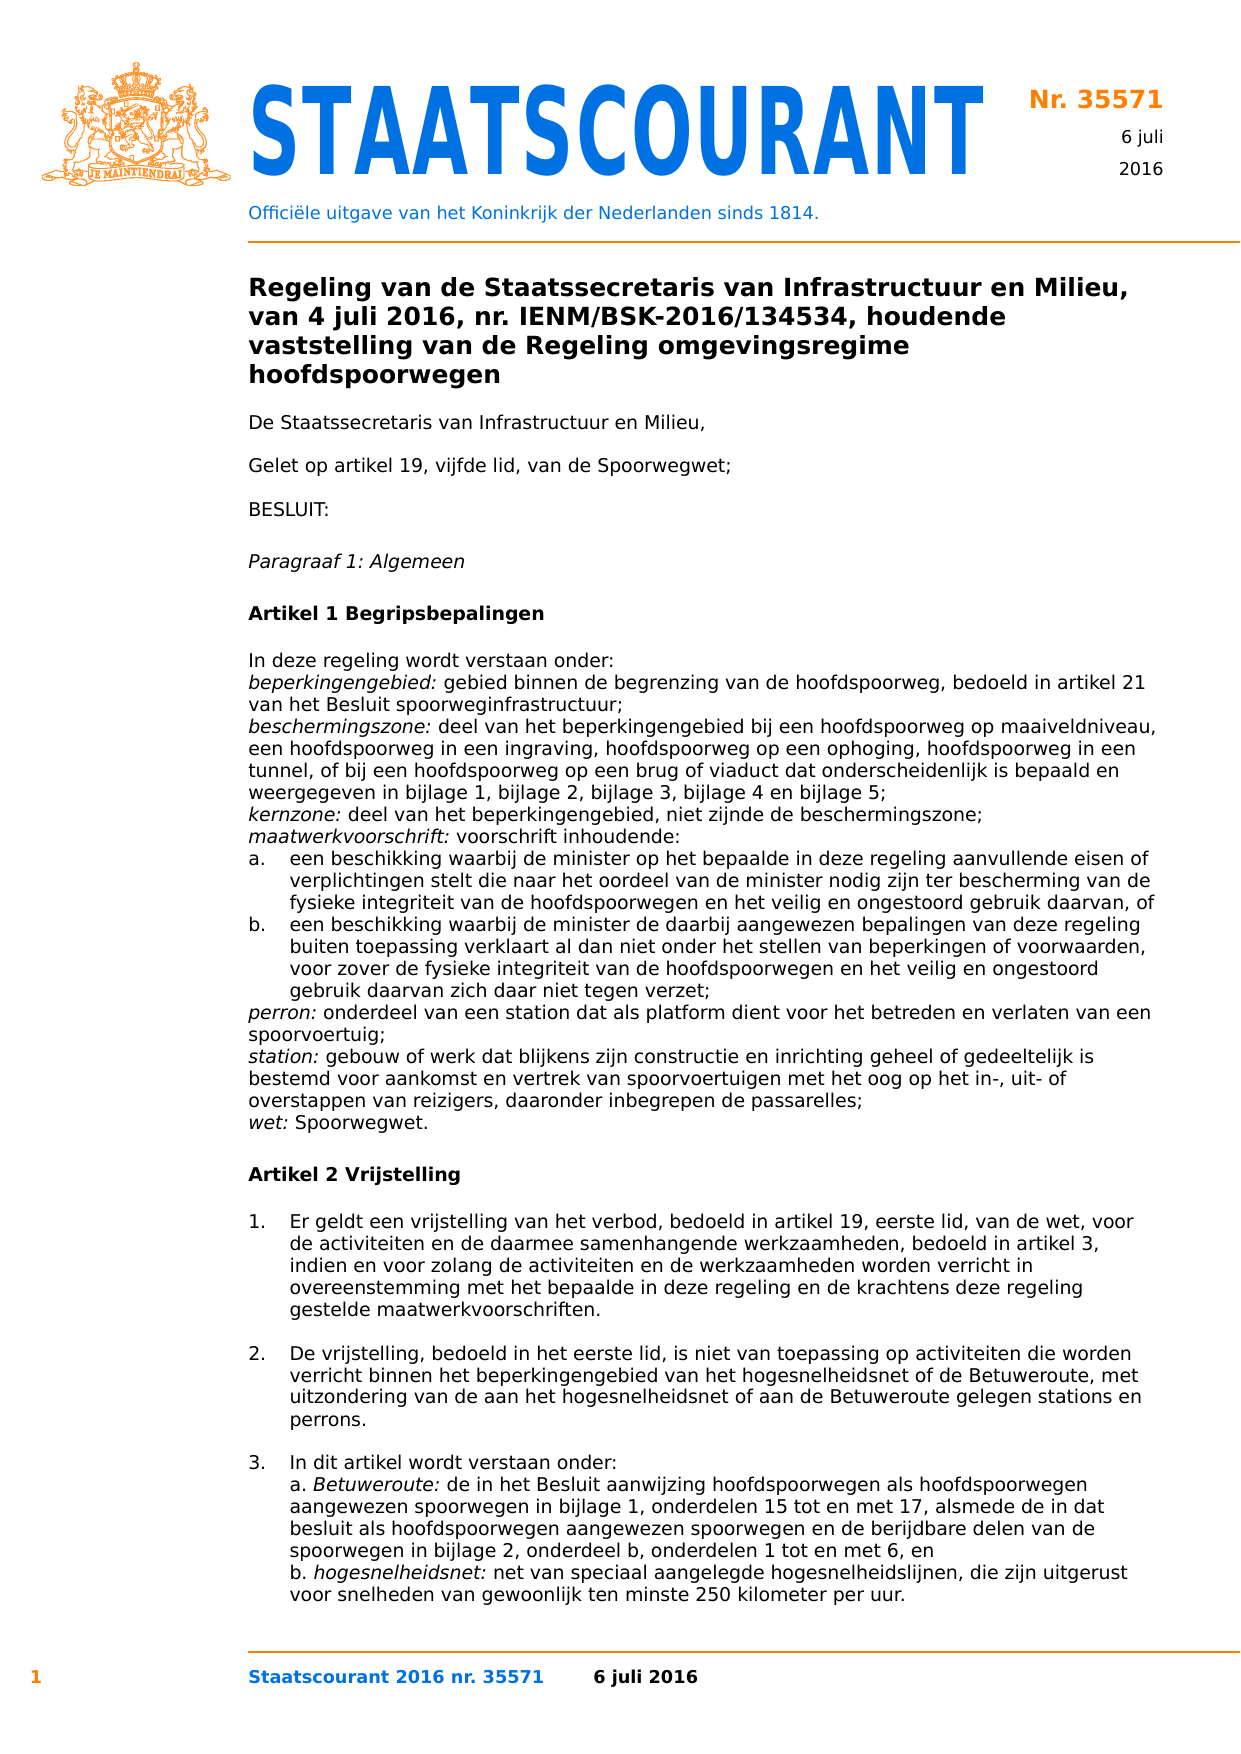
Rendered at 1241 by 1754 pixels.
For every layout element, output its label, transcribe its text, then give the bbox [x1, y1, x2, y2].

subtitle Artikel 2 Vrijstelling [248, 1164, 1163, 1186]
text kernzone: deel van het beperkingengebied, niet zijnde de beschermingszone; [248, 804, 1163, 826]
subtitle Regeling van de Staatssecretaris van Infrastructuur en Milieu, van 4 juli 2016, nr. IENM/BSK-2016/134534, houdende vaststelling van de Regeling omgevingsregime hoofdspoorwegen [248, 273, 1163, 390]
text a. Betuweroute: de in het Besluit aanwijzing hoofdspoorwegen als hoofdspoorwegen aangewezen spoorwegen in bijlage 1, onderdelen 15 tot en met 17, alsmede de in dat besluit als hoofdspoorwegen aangewezen spoorwegen en de berijdbare delen van de spoorwegen in bijlage 2, onderdeel b, onderdelen 1 tot en met 6, en [289, 1474, 1163, 1562]
table_cell Officiële uitgave van het Koninkrijk der Nederlanden sinds 1814. [248, 203, 1240, 241]
text beperkingengebied: gebied binnen de begrenzing van de hoofdspoorweg, bedoeld in artikel 21 van het Besluit spoorweginfrastructuur; [248, 672, 1163, 716]
text De Staatssecretaris van Infrastructuur en Milieu, [248, 412, 1163, 433]
picture [41, 62, 231, 186]
text beschermingszone: deel van het beperkingengebied bij een hoofdspoorweg op maaiveldniveau, een hoofdspoorweg in een ingraving, hoofdspoorweg op een ophoging, hoofdspoorweg in een tunnel, of bij een hoofdspoorweg op een brug of viaduct dat onderscheidenlijk is bepaald en weergegeven in bijlage 1, bijlage 2, bijlage 3, bijlage 4 en bijlage 5; [248, 716, 1163, 804]
text 3. In dit artikel wordt verstaan onder: [248, 1452, 1163, 1474]
text b. hogesnelheidsnet: net van speciaal aangelegde hogesnelheidslijnen, die zijn uitgerust voor snelheden van gewoonlijk ten minste 250 kilometer per uur. [289, 1562, 1163, 1606]
text station: gebouw of werk dat blijkens zijn constructie en inrichting geheel of gedeeltelijk is bestemd voor aankomst en vertrek van spoorvoertuigen met het oog op het in-, uit- of overstappen van reizigers, daaronder inbegrepen de passarelles; [248, 1046, 1163, 1112]
table_cell 2016 [998, 153, 1240, 203]
table_cell 6 juli [998, 121, 1240, 153]
text perron: onderdeel van een station dat als platform dient voor het betreden en verlaten van een spoorvoertuig; [248, 1002, 1163, 1046]
text BESLUIT: [248, 499, 1163, 521]
subtitle Paragraaf 1: Algemeen [248, 551, 1163, 573]
text In deze regeling wordt verstaan onder: [248, 650, 1163, 672]
subtitle Artikel 1 Begripsbepalingen [248, 603, 1163, 625]
text 1. Er geldt een vrijstelling van het verbod, bedoeld in artikel 19, eerste lid, van de wet, voor de activiteiten en de daarmee samenhangende werkzaamheden, bedoeld in artikel 3, indien en voor zolang de activiteiten en de werkzaamheden worden verricht in overeenstemming met het bepaalde in deze regeling en de krachtens deze regeling gestelde maatwerkvoorschriften. [248, 1211, 1163, 1321]
text Gelet op artikel 19, vijfde lid, van de Spoorwegwet; [248, 455, 1163, 477]
text b. een beschikking waarbij de minister de daarbij aangewezen bepalingen van deze regeling buiten toepassing verklaart al dan niet onder het stellen van beperkingen of voorwaarden, voor zover de fysieke integriteit van de hoofdspoorwegen en het veilig en ongestoord gebruik daarvan zich daar niet tegen verzet; [248, 914, 1163, 1002]
table_header [25, 62, 248, 241]
text a. een beschikking waarbij de minister op het bepaalde in deze regeling aanvullende eisen of verplichtingen stelt die naar het oordeel van de minister nodig zijn ter bescherming van de fysieke integriteit van de hoofdspoorwegen en het veilig en ongestoord gebruik daarvan, of [248, 848, 1163, 914]
text maatwerkvoorschrift: voorschrift inhoudende: [248, 826, 1163, 848]
table_header STAATSCOURANT [248, 62, 998, 203]
text 2. De vrijstelling, bedoeld in het eerste lid, is niet van toepassing op activiteiten die worden verricht binnen het beperkingengebied van het hogesnelheidsnet of de Betuweroute, met uitzondering van de aan het hogesnelheidsnet of aan de Betuweroute gelegen stations en perrons. [248, 1342, 1163, 1430]
table_header Nr. 35571 [998, 62, 1240, 121]
text wet: Spoorwegwet. [248, 1112, 1163, 1134]
